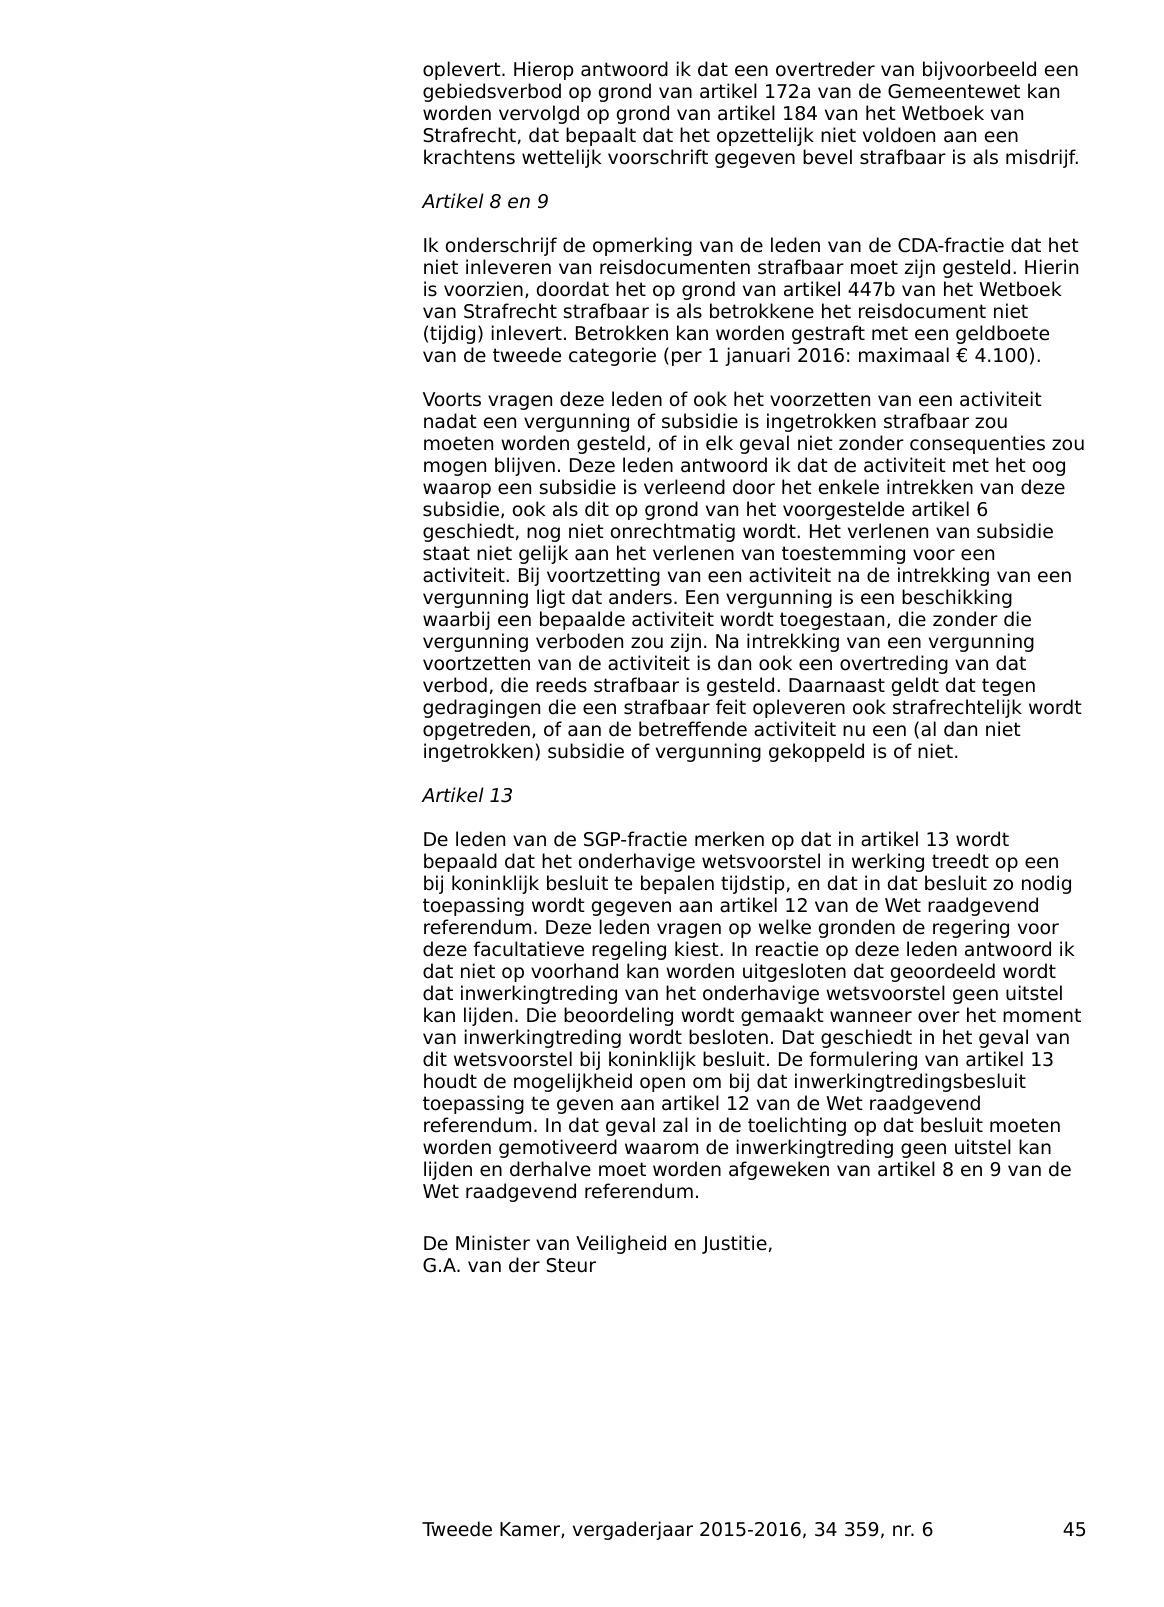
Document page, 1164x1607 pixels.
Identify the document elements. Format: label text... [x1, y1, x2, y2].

subtitle Artikel 8 en 9 [422, 191, 1087, 213]
text Voorts vragen deze leden of ook het voorzetten van een activiteit nadat een vergunning of subsidie is ingetrokken strafbaar zou moeten worden gesteld, of in elk geval niet zonder consequenties zou mogen blijven. Deze leden antwoord ik dat de activiteit met het oog waarop een subsidie is verleend door het enkele intrekken van deze subsidie, ook als dit op grond van het voorgestelde artikel 6 geschiedt, nog niet onrechtmatig wordt. Het verlenen van subsidie staat niet gelijk aan het verlenen van toestemming voor een activiteit. Bij voortzetting van een activiteit na de intrekking van een vergunning ligt dat anders. Een vergunning is een beschikking waarbij een bepaalde activiteit wordt toegestaan, die zonder die vergunning verboden zou zijn. Na intrekking van een vergunning voortzetten van de activiteit is dan ook een overtreding van dat verbod, die reeds strafbaar is gesteld. Daarnaast geldt dat tegen gedragingen die een strafbaar feit opleveren ook strafrechtelijk wordt opgetreden, of aan de betreffende activiteit nu een (al dan niet ingetrokken) subsidie of vergunning gekoppeld is of niet. [422, 389, 1087, 763]
text De Minister van Veiligheid en Justitie, G.A. van der Steur [422, 1233, 1087, 1277]
text De leden van de SGP-fractie merken op dat in artikel 13 wordt bepaald dat het onderhavige wetsvoorstel in werking treedt op een bij koninklijk besluit te bepalen tijdstip, en dat in dat besluit zo nodig toepassing wordt gegeven aan artikel 12 van de Wet raadgevend referendum. Deze leden vragen op welke gronden de regering voor deze facultatieve regeling kiest. In reactie op deze leden antwoord ik dat niet op voorhand kan worden uitgesloten dat geoordeeld wordt dat inwerkingtreding van het onderhavige wetsvoorstel geen uitstel kan lijden. Die beoordeling wordt gemaakt wanneer over het moment van inwerkingtreding wordt besloten. Dat geschiedt in het geval van dit wetsvoorstel bij koninklijk besluit. De formulering van artikel 13 houdt de mogelijkheid open om bij dat inwerkingtredingsbesluit toepassing te geven aan artikel 12 van de Wet raadgevend referendum. In dat geval zal in de toelichting op dat besluit moeten worden gemotiveerd waarom de inwerkingtreding geen uitstel kan lijden en derhalve moet worden afgeweken van artikel 8 en 9 van de Wet raadgevend referendum. [422, 829, 1087, 1203]
subtitle Artikel 13 [422, 785, 1087, 807]
text oplevert. Hierop antwoord ik dat een overtreder van bijvoorbeeld een gebiedsverbod op grond van artikel 172a van de Gemeentewet kan worden vervolgd op grond van artikel 184 van het Wetboek van Strafrecht, dat bepaalt dat het opzettelijk niet voldoen aan een krachtens wettelijk voorschrift gegeven bevel strafbaar is als misdrijf. [422, 59, 1087, 169]
text Ik onderschrijf de opmerking van de leden van de CDA-fractie dat het niet inleveren van reisdocumenten strafbaar moet zijn gesteld. Hierin is voorzien, doordat het op grond van artikel 447b van het Wetboek van Strafrecht strafbaar is als betrokkene het reisdocument niet (tijdig) inlevert. Betrokken kan worden gestraft met een geldboete van de tweede categorie (per 1 januari 2016: maximaal € 4.100). [422, 235, 1087, 367]
